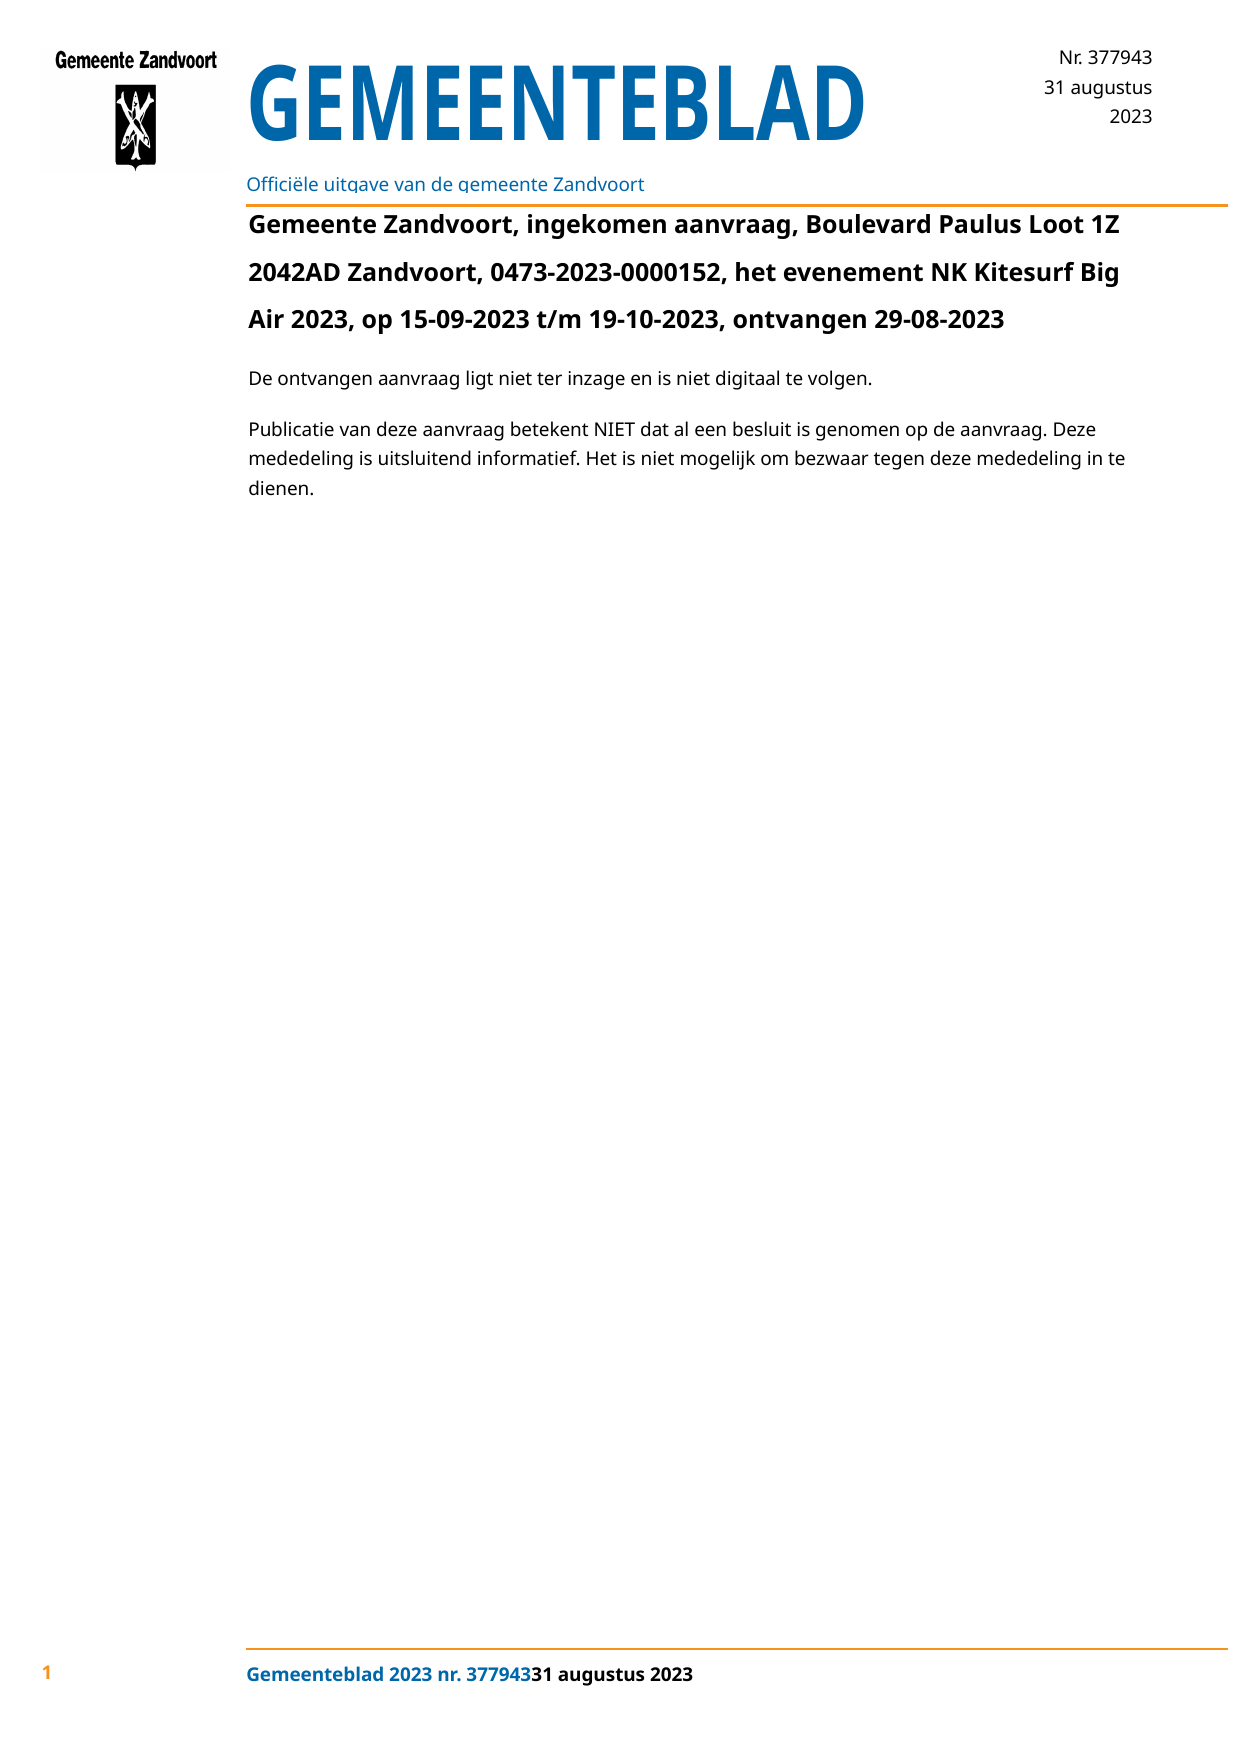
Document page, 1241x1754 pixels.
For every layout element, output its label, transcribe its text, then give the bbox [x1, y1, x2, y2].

text De ontvangen aanvraag ligt niet ter inzage en is niet digitaal te volgen. [248, 366, 1152, 391]
text Gemeente Zandvoort, ingekomen aanvraag, Boulevard Paulus Loot 1Z 2042AD Zandvoort, 0473-2023-0000152, het evenement NK Kitesurf Big Air 2023, op 15-09-2023 t/m 19-10-2023, ontvangen 29-08-2023 [248, 207, 1152, 336]
picture [41, 47, 231, 172]
text Publicatie van deze aanvraag betekent NIET dat al een besluit is genomen op de aanvraag. Deze mededeling is uitsluitend informatief. Het is niet mogelijk om bezwaar tegen deze mededeling in te dienen. [248, 416, 1152, 501]
